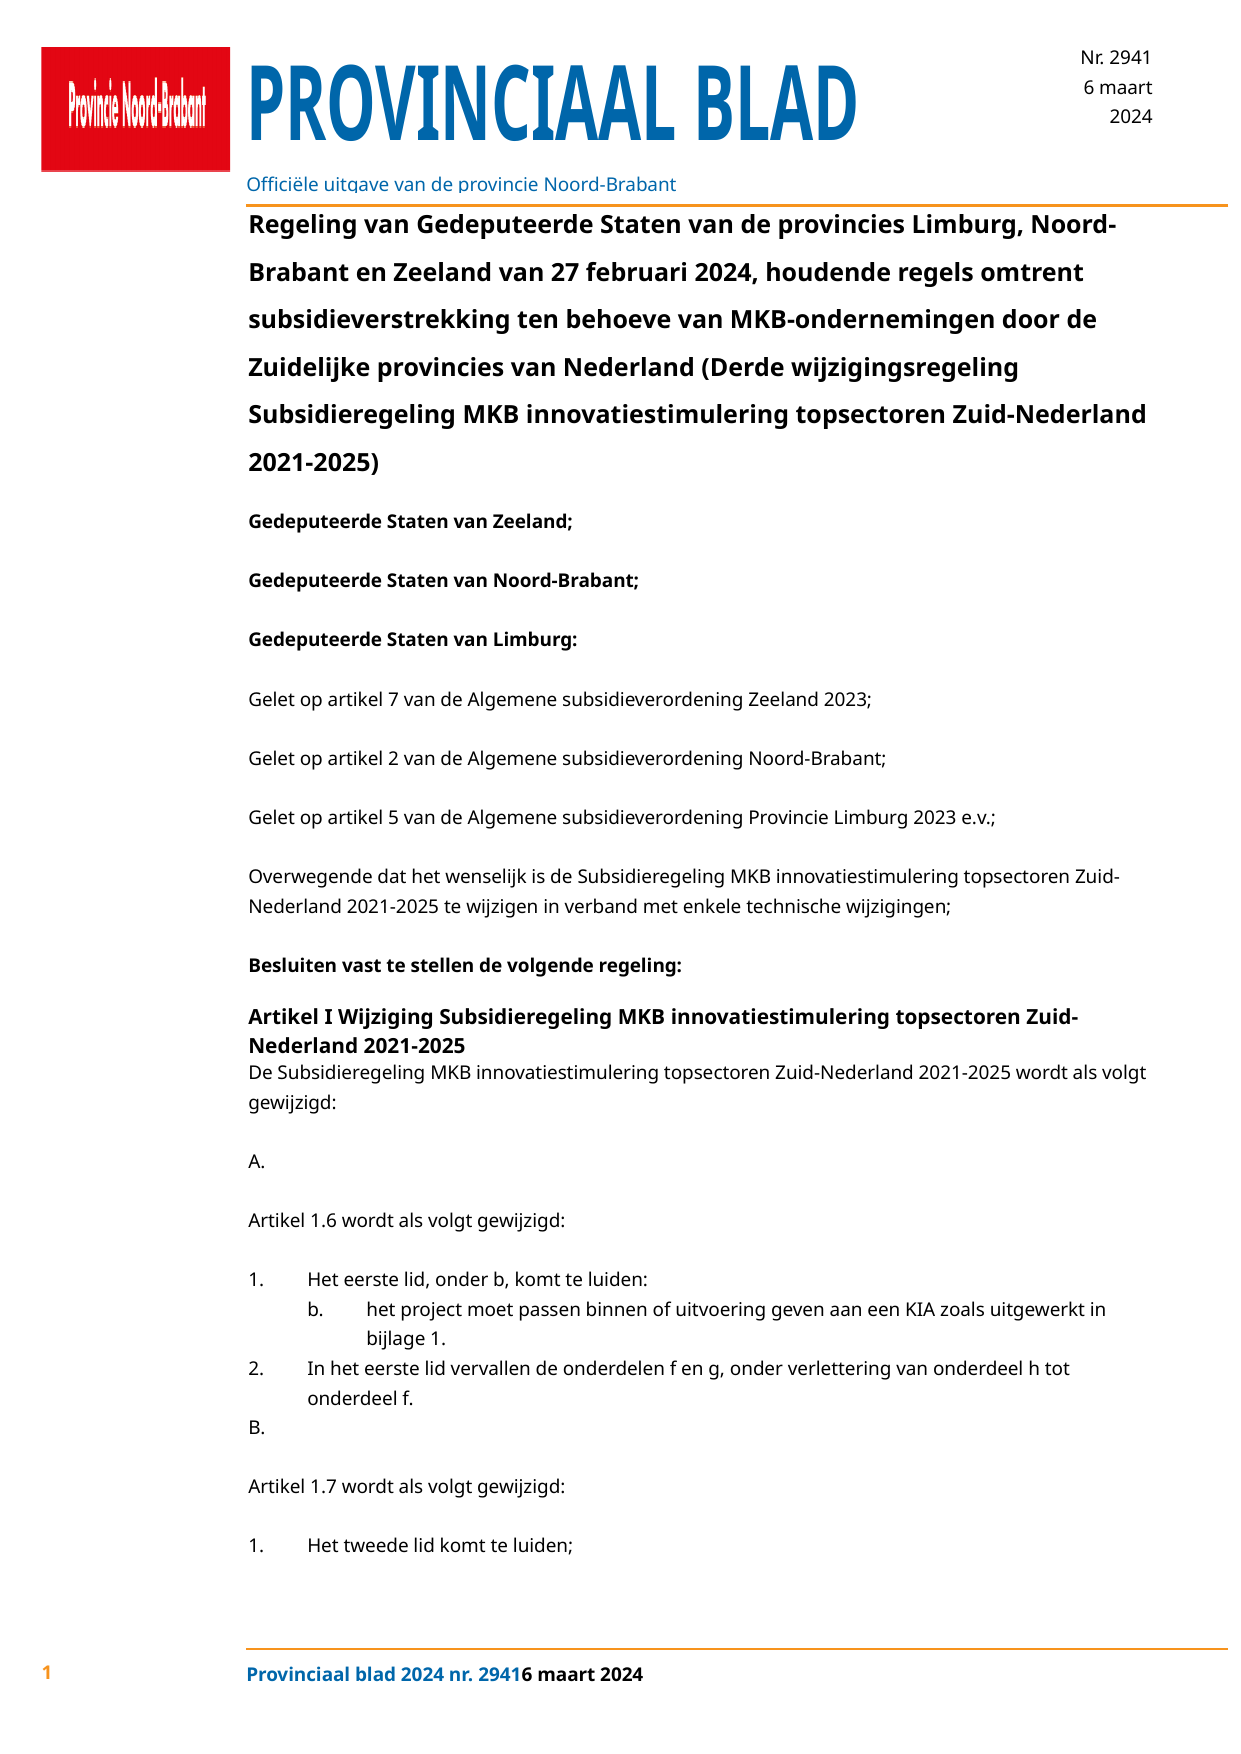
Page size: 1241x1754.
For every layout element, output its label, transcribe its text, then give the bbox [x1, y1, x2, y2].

text Gelet op artikel 7 van de Algemene subsidieverordening Zeeland 2023; [248, 686, 1152, 712]
list In het eerste lid vervallen de onderdelen f en g, onder verlettering van onderdeel h tot onderdeel f. [248, 1355, 1152, 1411]
picture [41, 47, 231, 172]
text A. [248, 1148, 1152, 1174]
text B. [248, 1414, 1152, 1440]
text Artikel 1.6 wordt als volgt gewijzigd: [248, 1207, 1152, 1233]
list Het eerste lid, onder b, komt te luiden: [248, 1266, 1152, 1292]
text Overwegende dat het wenselijk is de Subsidieregeling MKB innovatiestimulering topsectoren Zuid-Nederland 2021-2025 te wijzigen in verband met enkele technische wijzigingen; [248, 863, 1152, 919]
text Artikel 1.7 wordt als volgt gewijzigd: [248, 1473, 1152, 1499]
text Gelet op artikel 2 van de Algemene subsidieverordening Noord-Brabant; [248, 745, 1152, 771]
text Gedeputeerde Staten van Zeeland; [248, 508, 1152, 534]
text Gelet op artikel 5 van de Algemene subsidieverordening Provincie Limburg 2023 e.v.; [248, 804, 1152, 830]
list het project moet passen binnen of uitvoering geven aan een KIA zoals uitgewerkt in bijlage 1. [307, 1296, 1152, 1351]
list Het tweede lid komt te luiden; [248, 1533, 1152, 1558]
text Gedeputeerde Staten van Limburg: [248, 627, 1152, 652]
text Gedeputeerde Staten van Noord-Brabant; [248, 567, 1152, 593]
text De Subsidieregeling MKB innovatiestimulering topsectoren Zuid-Nederland 2021-2025 wordt als volgt gewijzigd: [248, 1059, 1152, 1115]
text Besluiten vast te stellen de volgende regeling: [248, 952, 1152, 978]
text Artikel I Wijziging Subsidieregeling MKB innovatiestimulering topsectoren Zuid-Nederland 2021-2025 [248, 1002, 1152, 1059]
text Regeling van Gedeputeerde Staten van de provincies Limburg, Noord-Brabant en Zeeland van 27 februari 2024, houdende regels omtrent subsidieverstrekking ten behoeve van MKB-ondernemingen door de Zuidelijke provincies van Nederland (Derde wijzigingsregeling Subsidieregeling MKB innovatiestimulering topsectoren Zuid-Nederland 2021-2025) [248, 207, 1152, 479]
